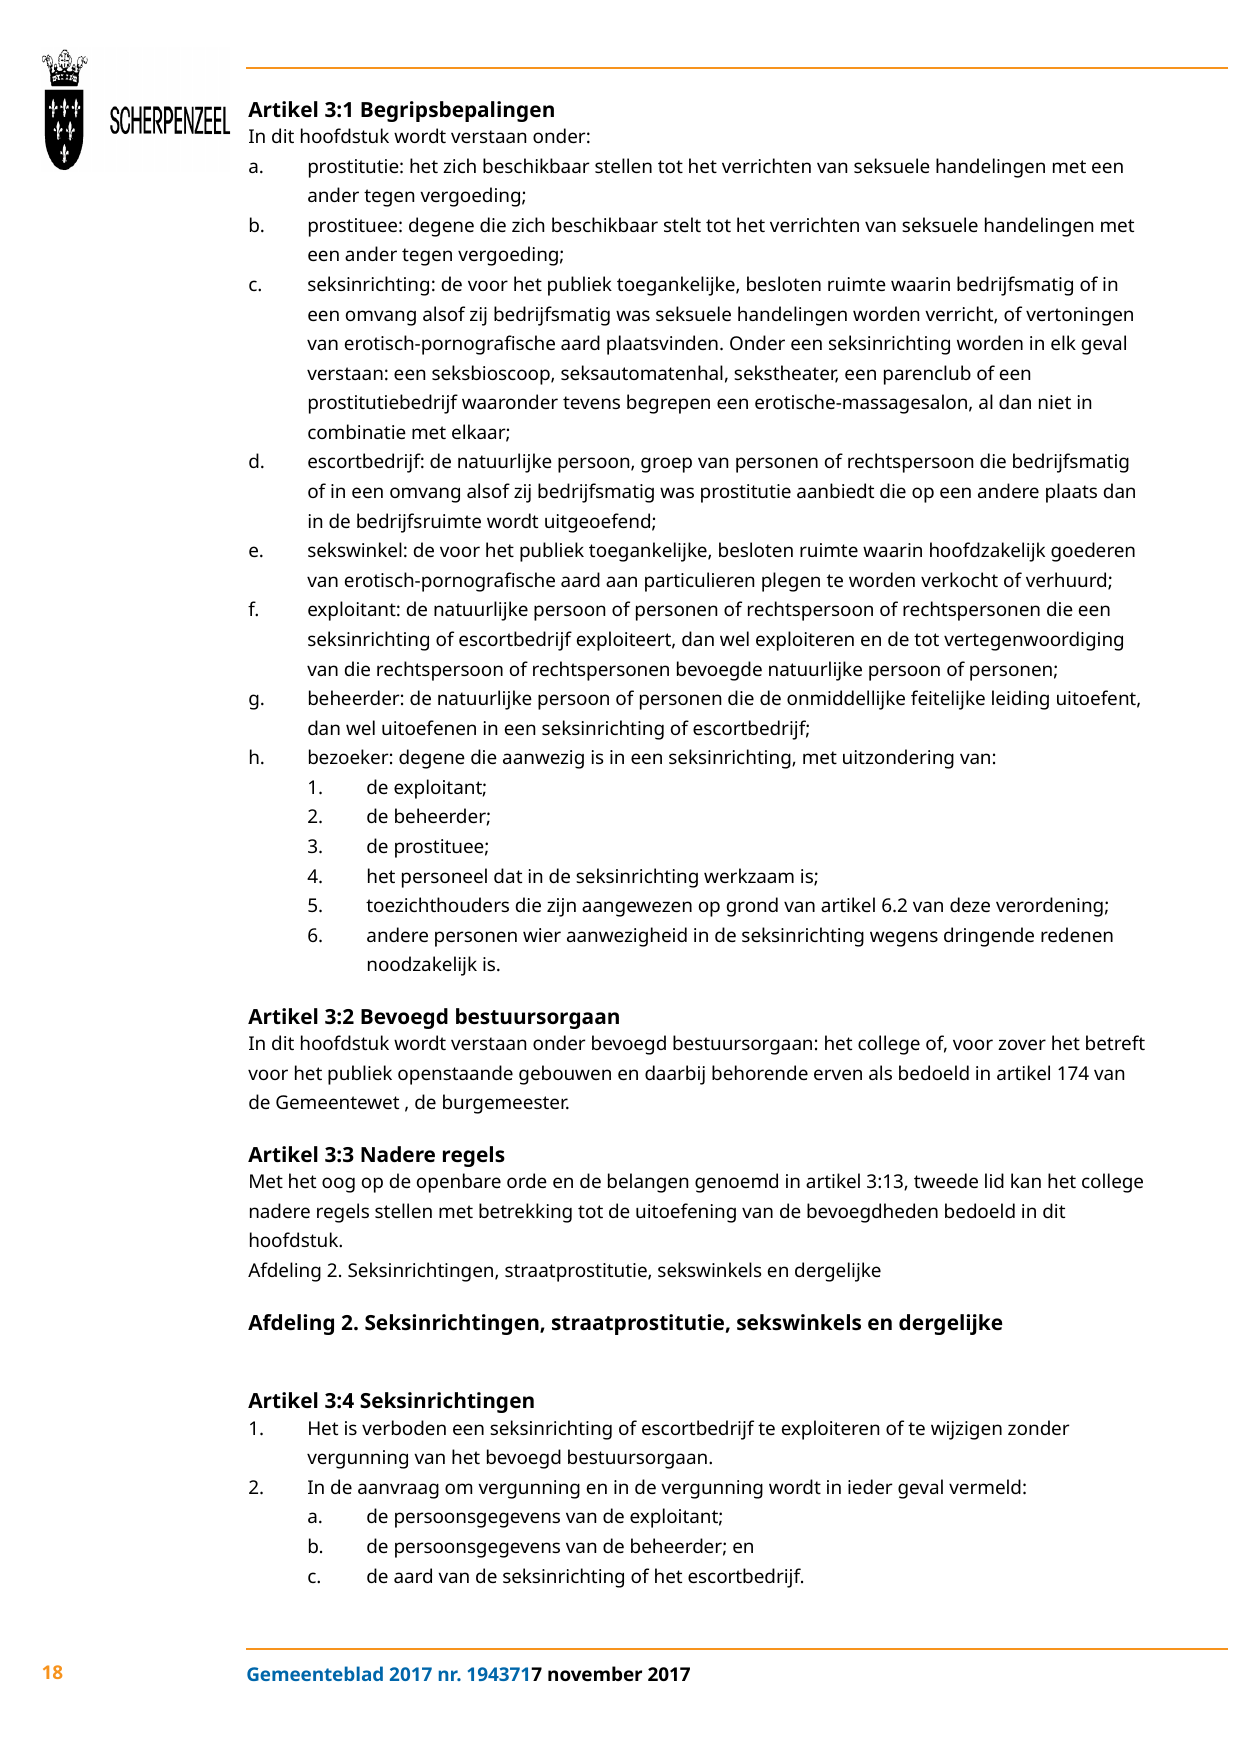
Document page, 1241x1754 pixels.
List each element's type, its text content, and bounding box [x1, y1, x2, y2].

list de persoonsgegevens van de beheerder; en [307, 1533, 1152, 1559]
text Afdeling 2. Seksinrichtingen, straatprostitutie, sekswinkels en dergelijke [248, 1308, 1152, 1336]
list exploitant: de natuurlijke persoon of personen of rechtspersoon of rechtspersonen die een seksinrichting of escortbedrijf exploiteert, dan wel exploiteren en de tot vertegenwoordiging van die rechtspersoon of rechtspersonen bevoegde natuurlijke persoon of personen; [248, 597, 1152, 681]
text Artikel 3:3 Nadere regels [248, 1140, 1152, 1168]
list het personeel dat in de seksinrichting werkzaam is; [307, 863, 1152, 888]
list escortbedrijf: de natuurlijke persoon, groep van personen of rechtspersoon die bedrijfsmatig of in een omvang alsof zij bedrijfsmatig was prostitutie aanbiedt die op een andere plaats dan in de bedrijfsruimte wordt uitgeoefend; [248, 449, 1152, 533]
list de persoonsgegevens van de exploitant; [307, 1504, 1152, 1529]
list In de aanvraag om vergunning en in de vergunning wordt in ieder geval vermeld: [248, 1474, 1152, 1500]
list prostitutie: het zich beschikbaar stellen tot het verrichten van seksuele handelingen met een ander tegen vergoeding; [248, 153, 1152, 208]
list prostituee: degene die zich beschikbaar stelt tot het verrichten van seksuele handelingen met een ander tegen vergoeding; [248, 212, 1152, 267]
text Artikel 3:2 Bevoegd bestuursorgaan [248, 1002, 1152, 1030]
text Afdeling 2. Seksinrichtingen, straatprostitutie, sekswinkels en dergelijke [248, 1257, 1152, 1283]
list de exploitant; [307, 774, 1152, 800]
list seksinrichting: de voor het publiek toegankelijke, besloten ruimte waarin bedrijfsmatig of in een omvang alsof zij bedrijfsmatig was seksuele handelingen worden verricht, of vertoningen van erotisch-pornografische aard plaatsvinden. Onder een seksinrichting worden in elk geval verstaan: een seksbioscoop, seksautomatenhal, sekstheater, een parenclub of een prostitutiebedrijf waaronder tevens begrepen een erotische-massagesalon, al dan niet in combinatie met elkaar; [248, 271, 1152, 445]
text In dit hoofdstuk wordt verstaan onder: [248, 123, 1152, 149]
list Het is verboden een seksinrichting of escortbedrijf te exploiteren of te wijzigen zonder vergunning van het bevoegd bestuursorgaan. [248, 1415, 1152, 1470]
list sekswinkel: de voor het publiek toegankelijke, besloten ruimte waarin hoofdzakelijk goederen van erotisch-pornografische aard aan particulieren plegen te worden verkocht of verhuurd; [248, 537, 1152, 593]
picture [41, 47, 231, 172]
text Artikel 3:1 Begripsbepalingen [248, 95, 1152, 123]
list de aard van de seksinrichting of het escortbedrijf. [307, 1563, 1152, 1588]
list de beheerder; [307, 804, 1152, 829]
list bezoeker: degene die aanwezig is in een seksinrichting, met uitzondering van: [248, 744, 1152, 770]
text In dit hoofdstuk wordt verstaan onder bevoegd bestuursorgaan: het college of, voor zover het betreft voor het publiek openstaande gebouwen en daarbij behorende erven als bedoeld in artikel 174 van de Gemeentewet , de burgemeester. [248, 1030, 1152, 1115]
text Met het oog op de openbare orde en de belangen genoemd in artikel 3:13, tweede lid kan het college nadere regels stellen met betrekking tot de uitoefening van de bevoegdheden bedoeld in dit hoofdstuk. [248, 1168, 1152, 1253]
text Artikel 3:4 Seksinrichtingen [248, 1386, 1152, 1415]
list beheerder: de natuurlijke persoon of personen die de onmiddellijke feitelijke leiding uitoefent, dan wel uitoefenen in een seksinrichting of escortbedrijf; [248, 685, 1152, 741]
list andere personen wier aanwezigheid in de seksinrichting wegens dringende redenen noodzakelijk is. [307, 922, 1152, 977]
list de prostituee; [307, 833, 1152, 859]
list toezichthouders die zijn aangewezen op grond van artikel 6.2 van deze verordening; [307, 892, 1152, 918]
